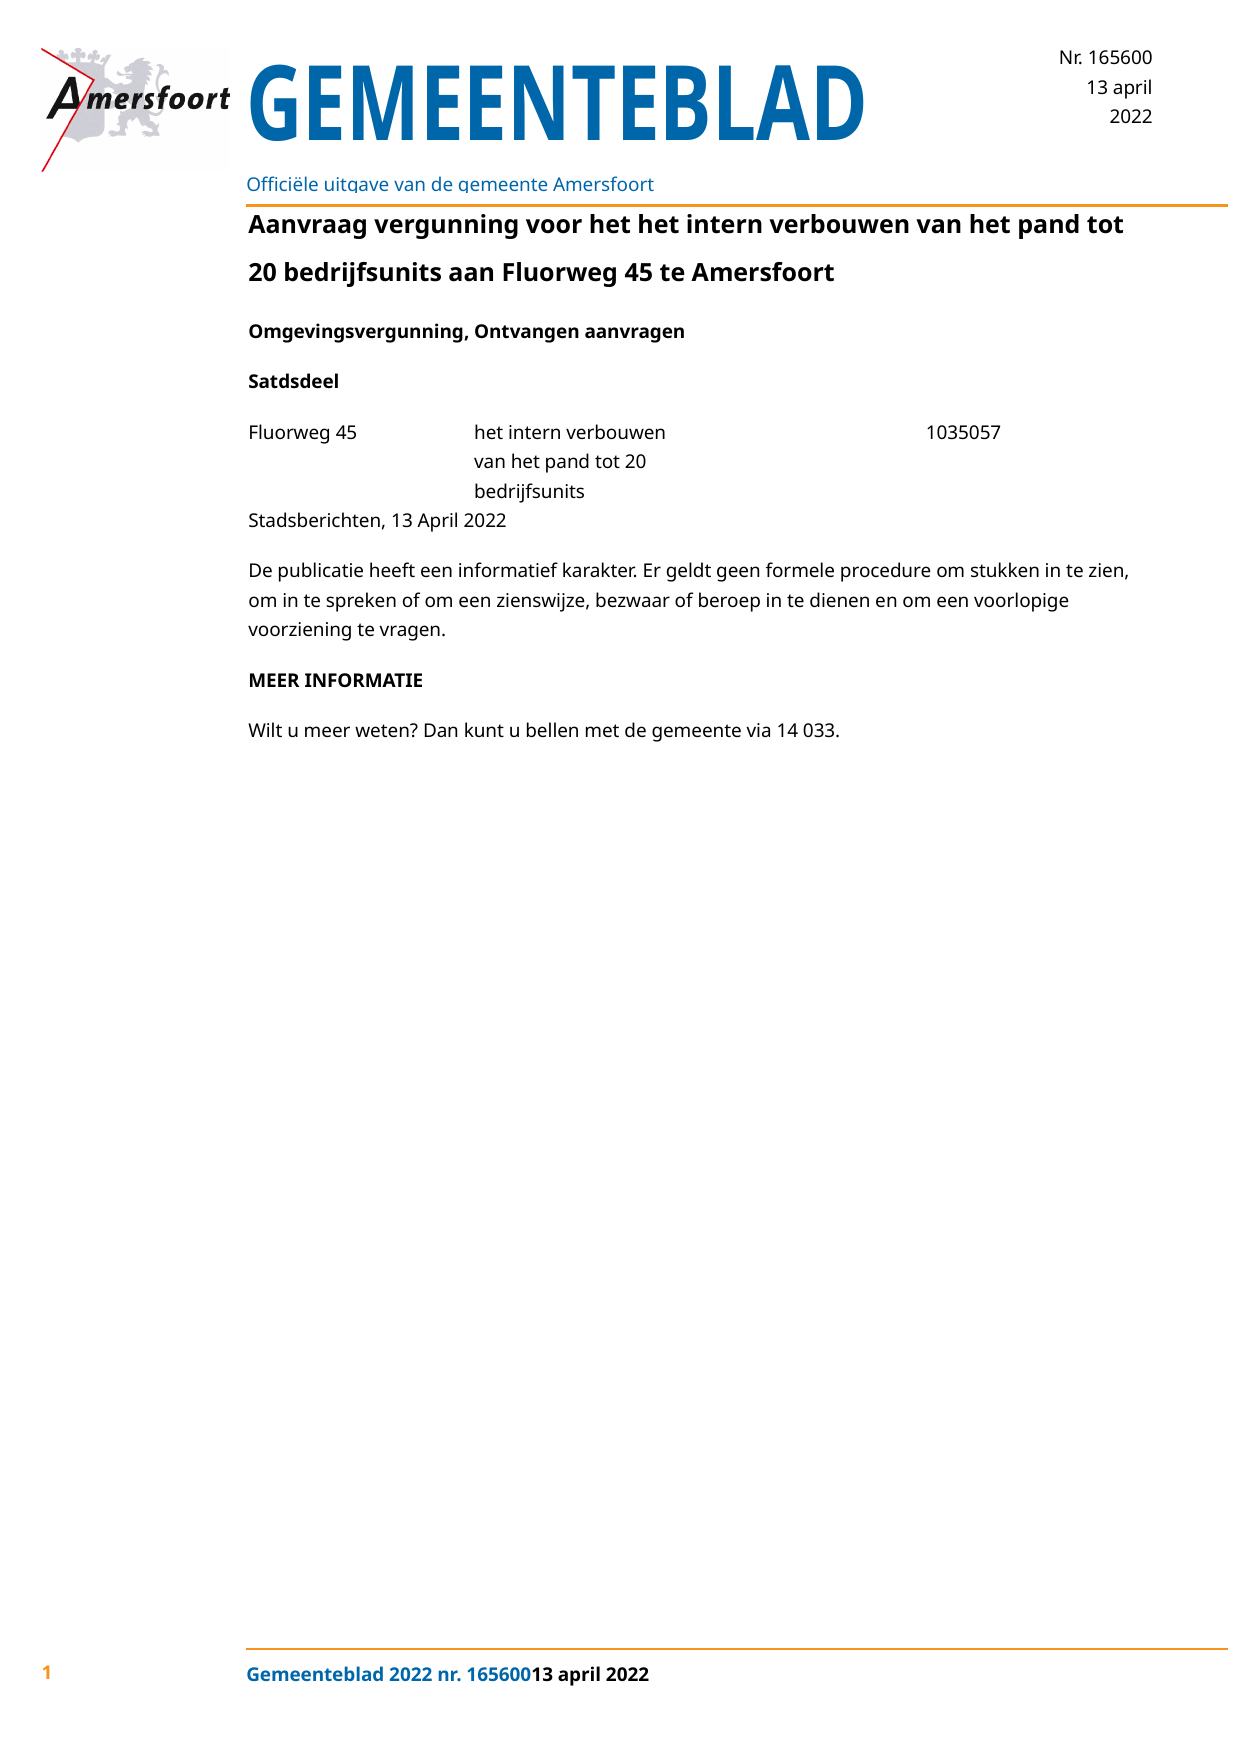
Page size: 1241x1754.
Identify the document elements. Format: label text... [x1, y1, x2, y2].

table_header [700, 419, 926, 504]
picture [41, 47, 231, 172]
text Stadsberichten, 13 April 2022 [248, 507, 1152, 533]
text Wilt u meer weten? Dan kunt u bellen met de gemeente via 14 033. [248, 717, 1152, 743]
text Aanvraag vergunning voor het het intern verbouwen van het pand tot 20 bedrijfsunits aan Fluorweg 45 te Amersfoort [248, 207, 1152, 288]
text MEER INFORMATIE [248, 667, 1152, 693]
text Satdsdeel [248, 368, 1152, 394]
text Omgevingsvergunning, Ontvangen aanvragen [248, 318, 1152, 344]
table_header Fluorweg 45 [248, 419, 474, 504]
table_header het intern verbouwen van het pand tot 20 bedrijfsunits [474, 419, 700, 504]
table_header 1035057 [926, 419, 1152, 504]
text De publicatie heeft een informatief karakter. Er geldt geen formele procedure om stukken in te zien, om in te spreken of om een zienswijze, bezwaar of beroep in te dienen en om een voorlopige voorziening te vragen. [248, 557, 1152, 642]
